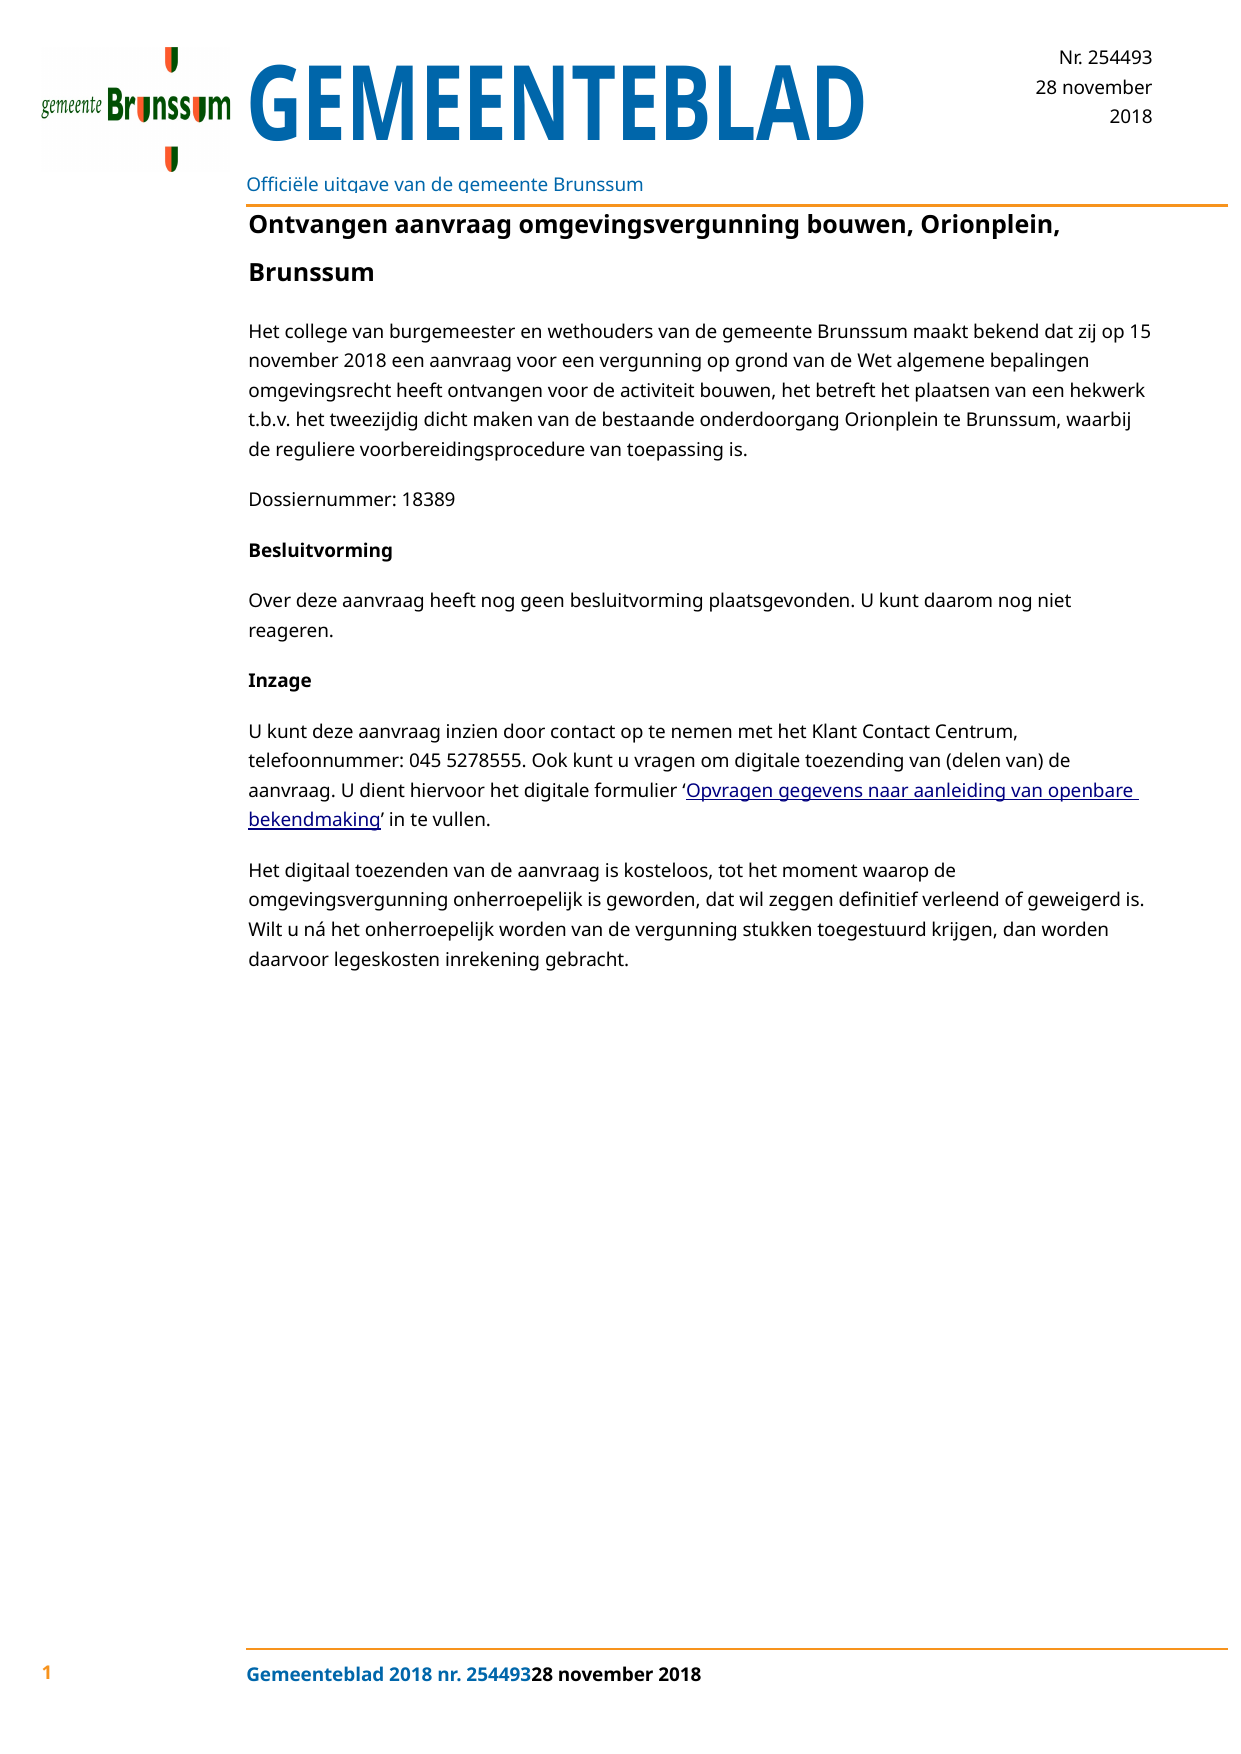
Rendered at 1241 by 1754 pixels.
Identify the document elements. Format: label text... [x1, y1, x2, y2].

text Besluitvorming [248, 537, 1152, 563]
text Dossiernummer: 18389 [248, 487, 1152, 512]
text Inzage [248, 667, 1152, 693]
text Het digitaal toezenden van de aanvraag is kosteloos, tot het moment waarop de omgevingsvergunning onherroepelijk is geworden, dat wil zeggen definitief verleend of geweigerd is. Wilt u ná het onherroepelijk worden van de vergunning stukken toegestuurd krijgen, dan worden daarvoor legeskosten inrekening gebracht. [248, 857, 1152, 972]
text Over deze aanvraag heeft nog geen besluitvorming plaatsgevonden. U kunt daarom nog niet reageren. [248, 587, 1152, 643]
picture [41, 47, 231, 172]
text U kunt deze aanvraag inzien door contact op te nemen met het Klant Contact Centrum, telefoonnummer: 045 5278555. Ook kunt u vragen om digitale toezending van (delen van) de aanvraag. U dient hiervoor het digitale formulier ‘Opvragen gegevens naar aanleiding van openbare bekendmaking’ in te vullen. [248, 718, 1152, 832]
text Het college van burgemeester en wethouders van de gemeente Brunssum maakt bekend dat zij op 15 november 2018 een aanvraag voor een vergunning op grond van de Wet algemene bepalingen omgevingsrecht heeft ontvangen voor de activiteit bouwen, het betreft het plaatsen van een hekwerk t.b.v. het tweezijdig dicht maken van de bestaande onderdoorgang Orionplein te Brunssum, waarbij de reguliere voorbereidingsprocedure van toepassing is. [248, 318, 1152, 462]
text Ontvangen aanvraag omgevingsvergunning bouwen, Orionplein, Brunssum [248, 207, 1152, 288]
